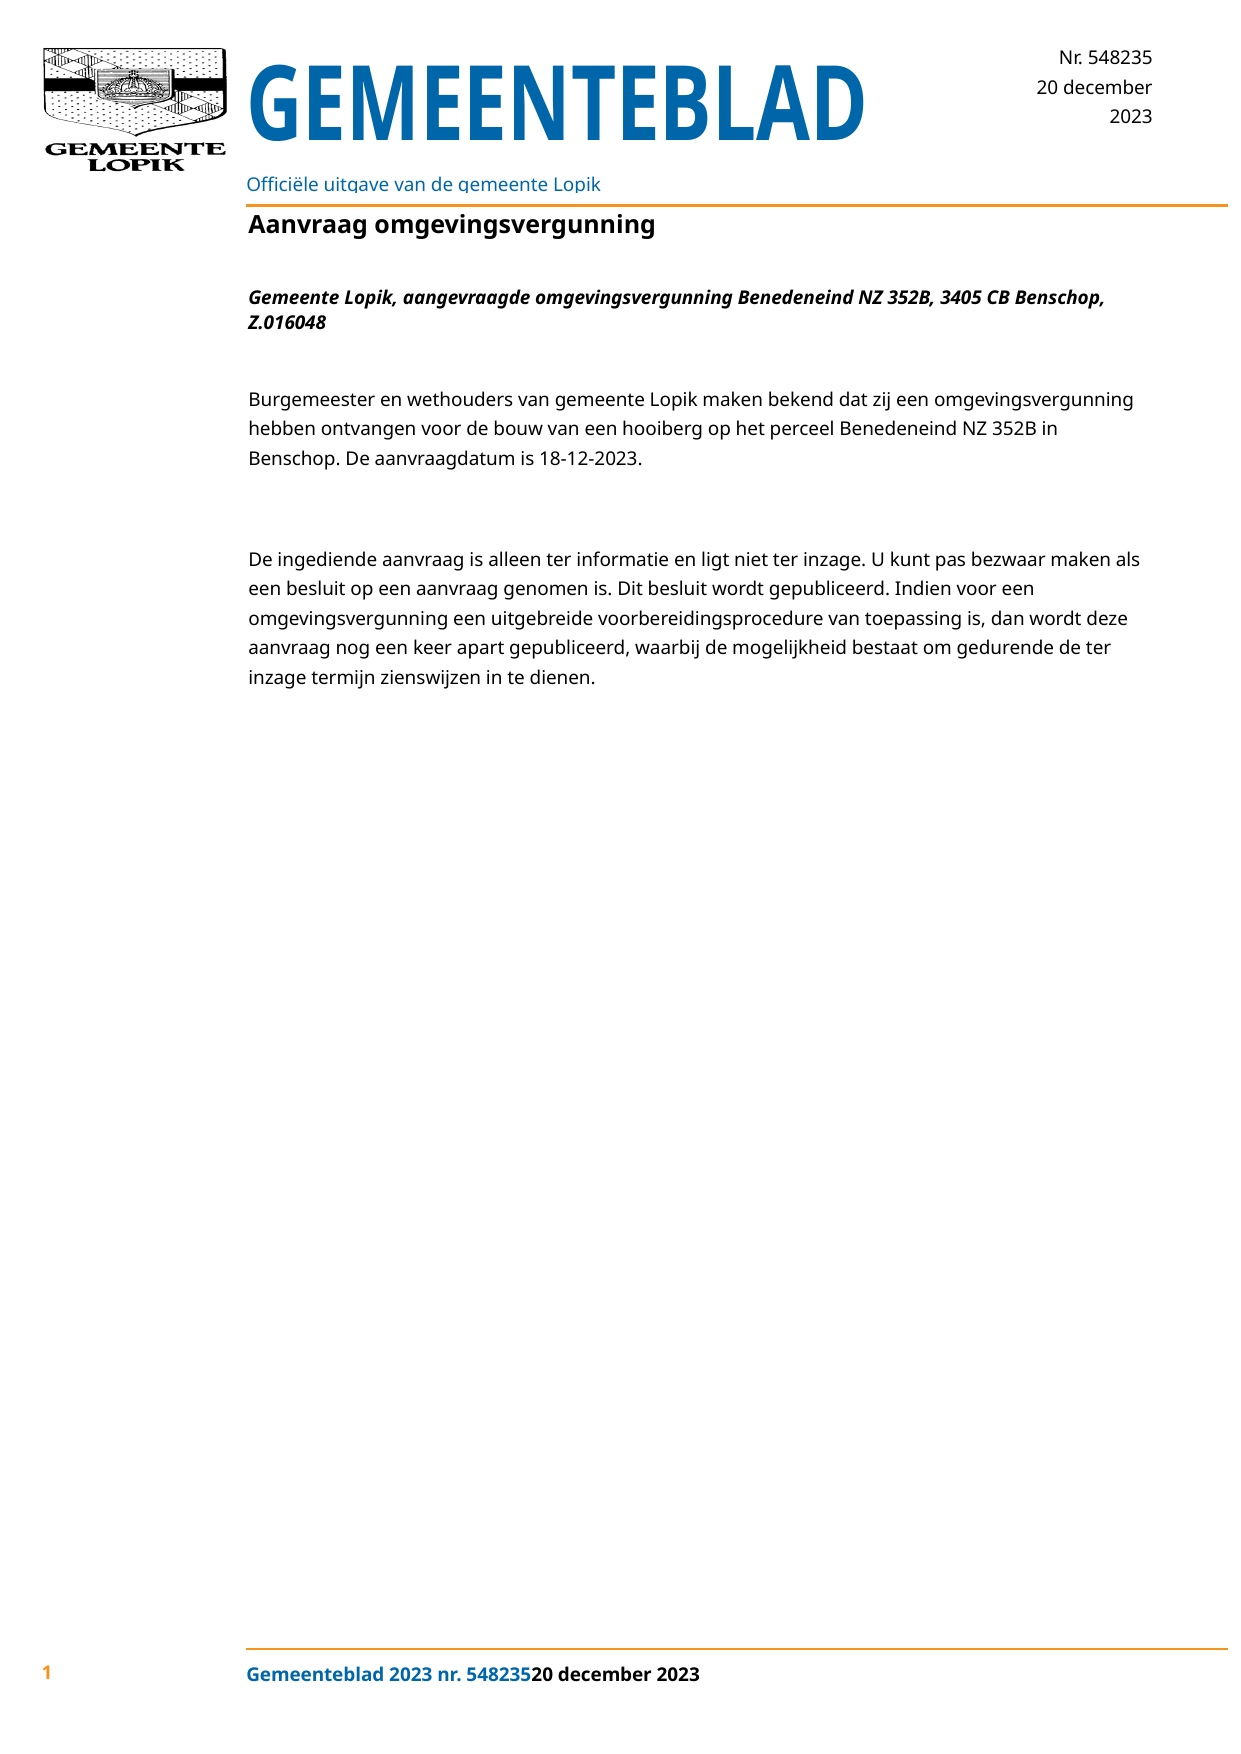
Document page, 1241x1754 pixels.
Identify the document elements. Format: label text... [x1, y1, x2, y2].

text Gemeente Lopik, aangevraagde omgevingsvergunning Benedeneind NZ 352B, 3405 CB Benschop, Z.016048 [248, 284, 1152, 335]
picture [41, 47, 231, 172]
text De ingediende aanvraag is alleen ter informatie en ligt niet ter inzage. U kunt pas bezwaar maken als een besluit op een aanvraag genomen is. Dit besluit wordt gepubliceerd. Indien voor een omgevingsvergunning een uitgebreide voorbereidingsprocedure van toepassing is, dan wordt deze aanvraag nog een keer apart gepubliceerd, waarbij de mogelijkheid bestaat om gedurende de ter inzage termijn zienswijzen in te dienen. [248, 546, 1152, 690]
text Burgemeester en wethouders van gemeente Lopik maken bekend dat zij een omgevingsvergunning hebben ontvangen voor de bouw van een hooiberg op het perceel Benedeneind NZ 352B in Benschop. De aanvraagdatum is 18-12-2023. [248, 386, 1152, 471]
text Aanvraag omgevingsvergunning [248, 207, 1152, 241]
